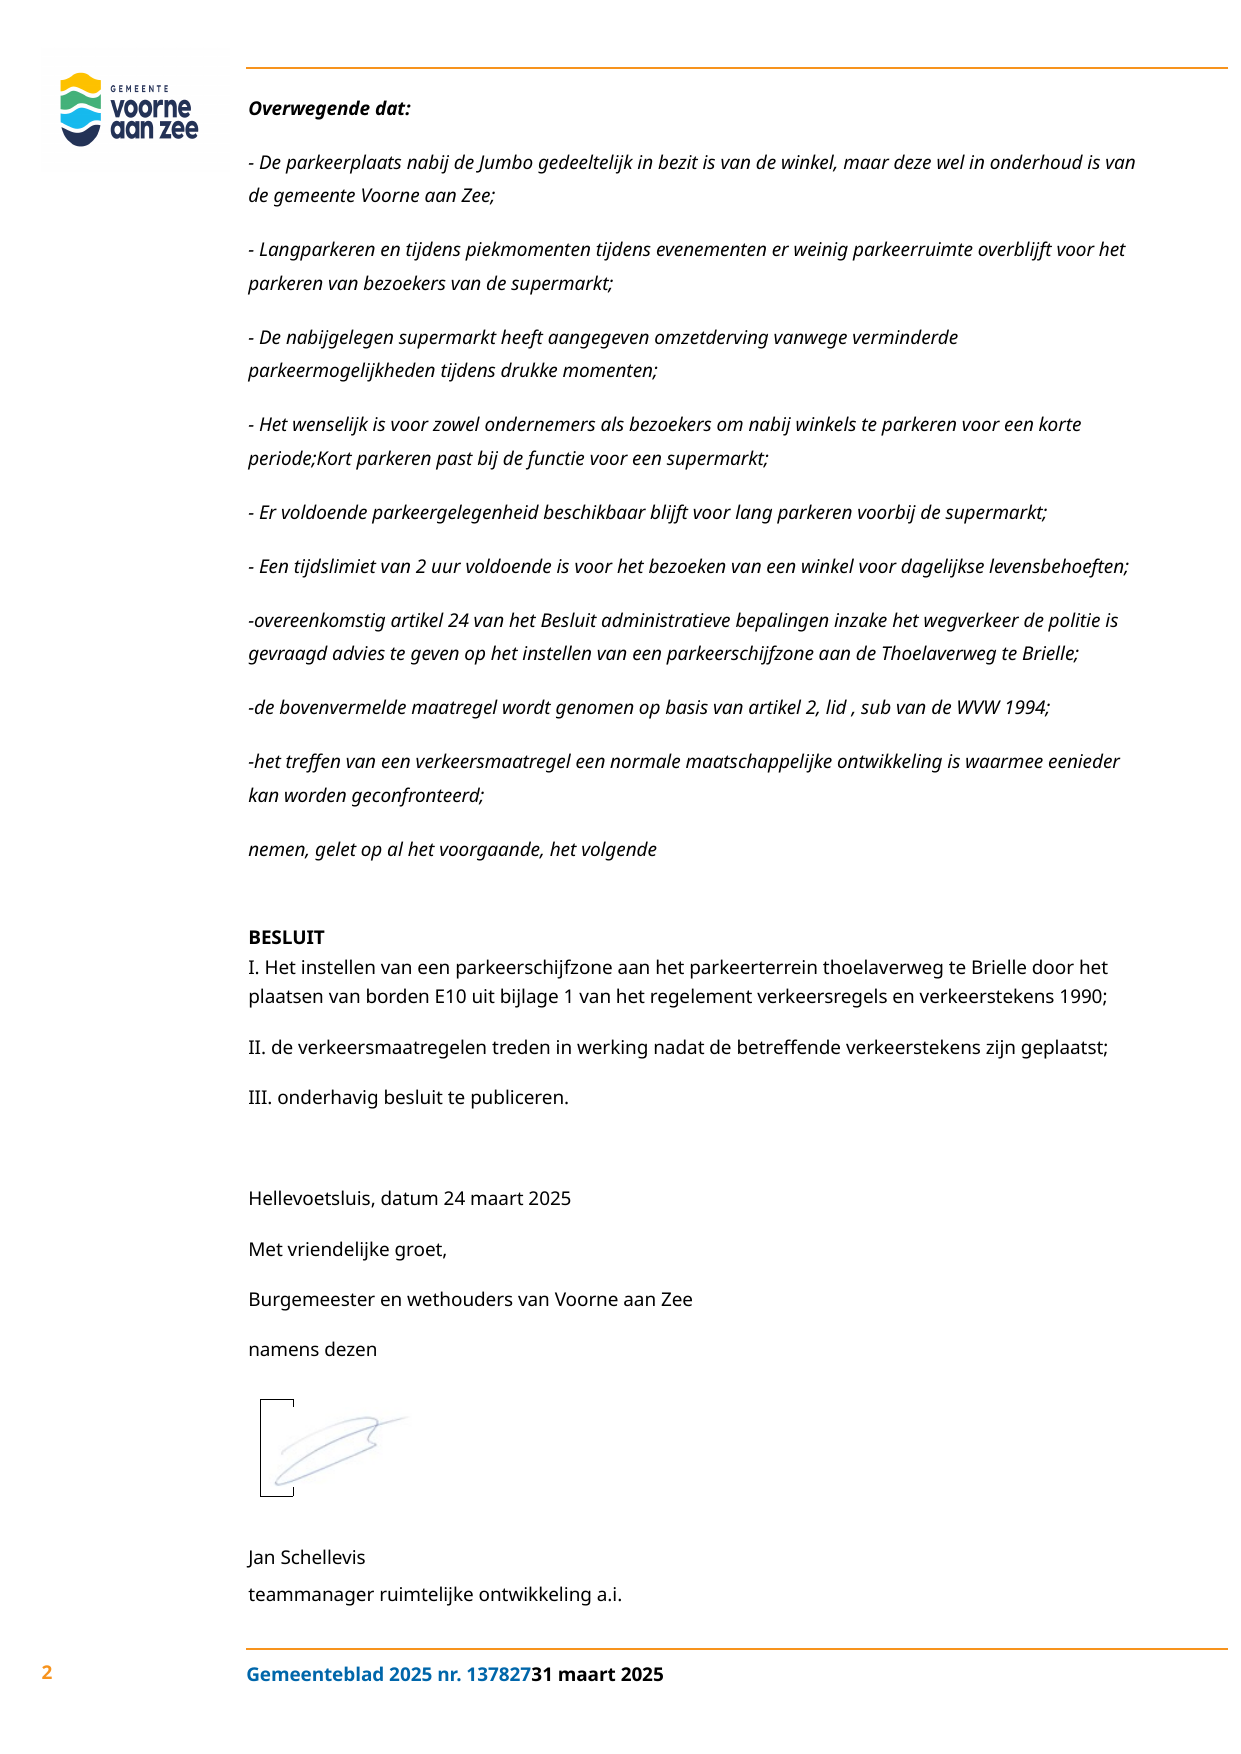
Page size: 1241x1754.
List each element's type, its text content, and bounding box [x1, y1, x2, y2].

text -het treffen van een verkeersmaatregel een normale maatschappelijke ontwikkeling is waarmee eenieder kan worden geconfronteerd; [248, 748, 1152, 808]
text - Een tijdslimiet van 2 uur voldoende is voor het bezoeken van een winkel voor dagelijkse levensbehoeften; [248, 553, 1152, 579]
text Jan Schellevis [248, 1549, 1152, 1568]
text III. onderhavig besluit te publiceren. [248, 1084, 1152, 1110]
text -overeenkomstig artikel 24 van het Besluit administratieve bepalingen inzake het wegverkeer de politie is gevraagd advies te geven op het instellen van een parkeerschijfzone aan de Thoelaverweg te Brielle; [248, 607, 1152, 666]
picture [41, 47, 231, 172]
text BESLUIT [248, 924, 1152, 950]
text Hellevoetsluis, datum 24 maart 2025 [248, 1185, 1152, 1211]
text teammanager ruimtelijke ontwikkeling a.i. [248, 1586, 1152, 1605]
text - Het wenselijk is voor zowel ondernemers als bezoekers om nabij winkels te parkeren voor een korte periode;Kort parkeren past bij de functie voor een supermarkt; [248, 411, 1152, 471]
text namens dezen [248, 1337, 1152, 1362]
text - De parkeerplaats nabij de Jumbo gedeeltelijk in bezit is van de winkel, maar deze wel in onderhoud is van de gemeente Voorne aan Zee; [248, 149, 1152, 208]
text - Er voldoende parkeergelegenheid beschikbaar blijft voor lang parkeren voorbij de supermarkt; [248, 499, 1152, 524]
picture [268, 1407, 417, 1487]
text II. de verkeersmaatregelen treden in werking nadat de betreffende verkeerstekens zijn geplaatst; [248, 1034, 1152, 1060]
text Met vriendelijke groet, [248, 1236, 1152, 1261]
text - De nabijgelegen supermarkt heeft aangegeven omzetderving vanwege verminderde parkeermogelijkheden tijdens drukke momenten; [248, 324, 1152, 383]
text Burgemeester en wethouders van Voorne aan Zee [248, 1286, 1152, 1312]
text -de bovenvermelde maatregel wordt genomen op basis van artikel 2, lid , sub van de WVW 1994; [248, 694, 1152, 720]
text nemen, gelet op al het voorgaande, het volgende [248, 836, 1152, 862]
text I. Het instellen van een parkeerschijfzone aan het parkeerterrein thoelaverweg te Brielle door het plaatsen van borden E10 uit bijlage 1 van het regelement verkeersregels en verkeerstekens 1990; [248, 954, 1152, 1009]
text Overwegende dat: [248, 95, 1152, 121]
text - Langparkeren en tijdens piekmomenten tijdens evenementen er weinig parkeerruimte overblijft voor het parkeren van bezoekers van de supermarkt; [248, 236, 1152, 296]
